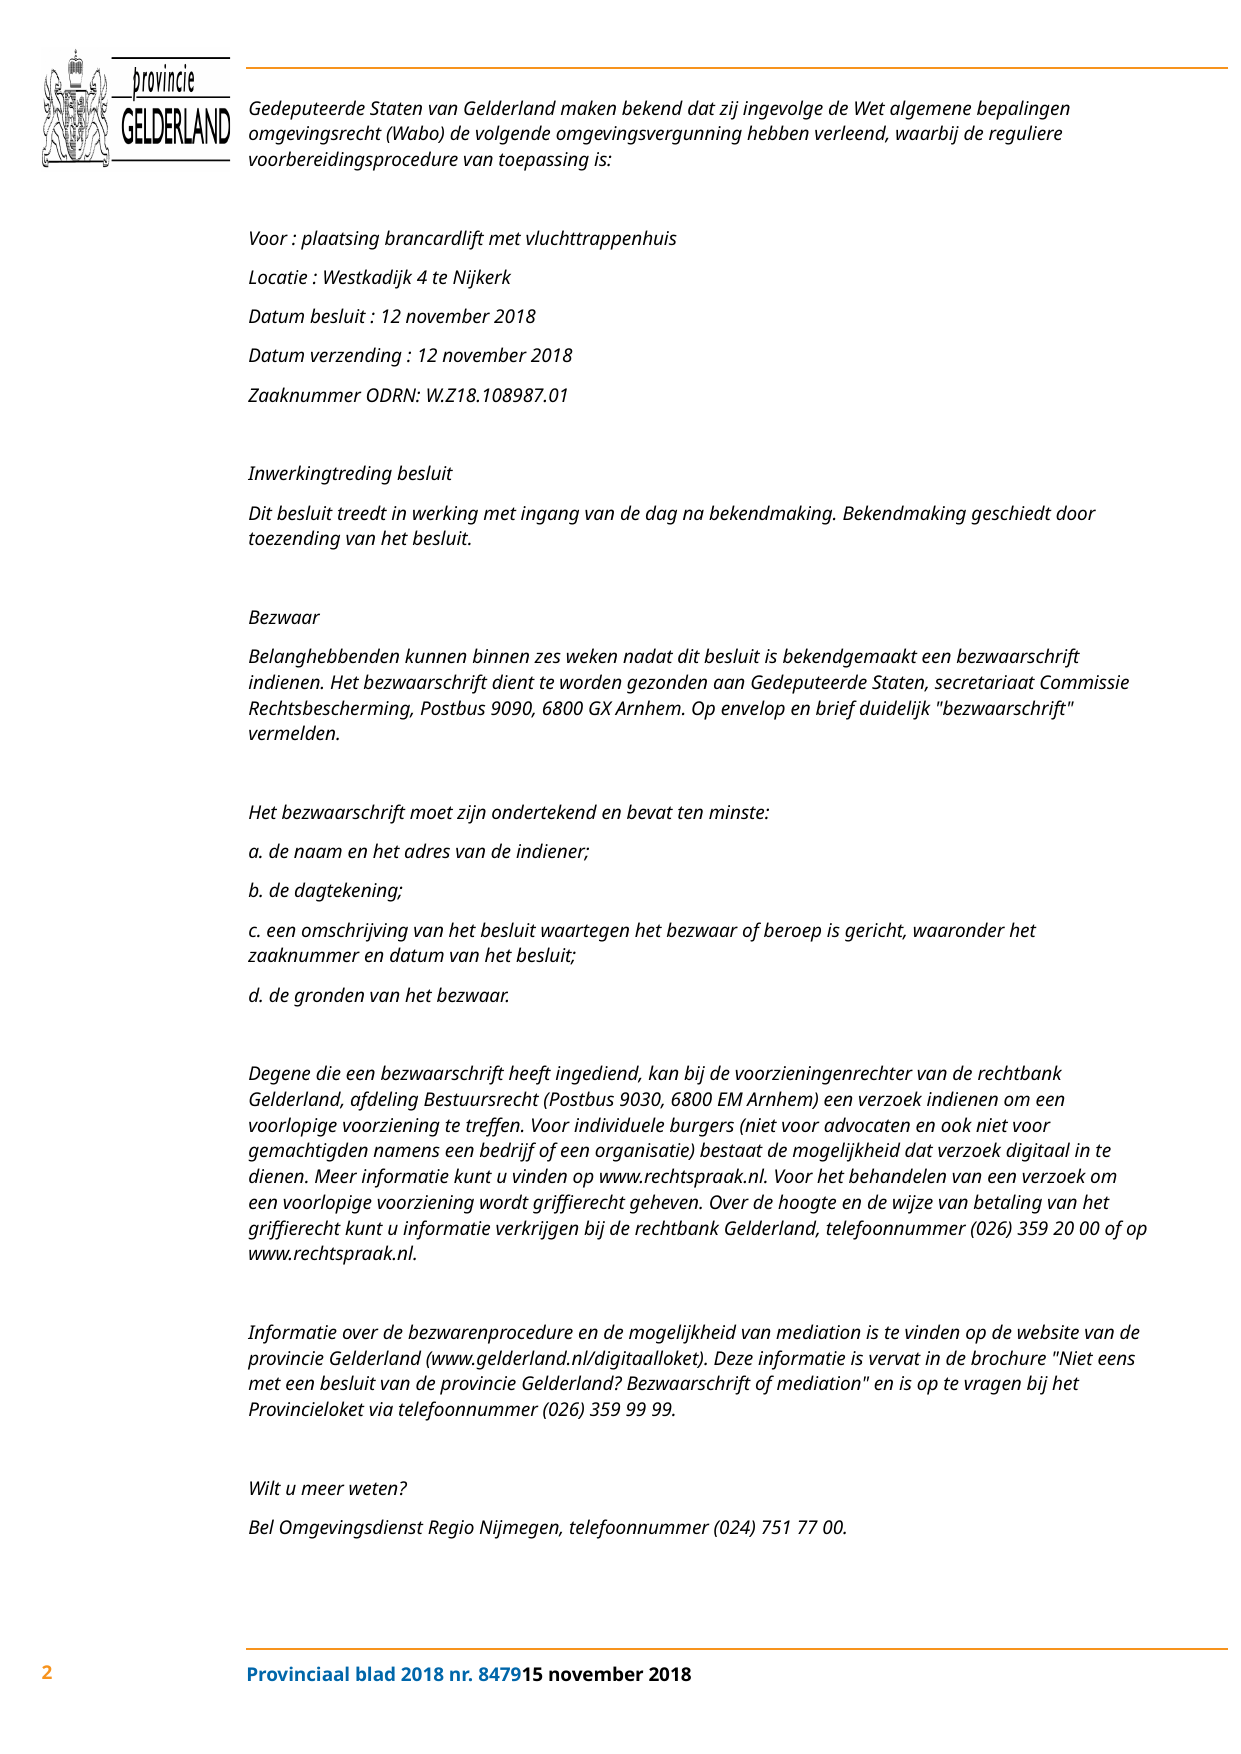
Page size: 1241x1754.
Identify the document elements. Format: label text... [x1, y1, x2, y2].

text Datum verzending : 12 november 2018 [248, 343, 1152, 368]
text Informatie over de bezwarenprocedure en de mogelijkheid van mediation is te vinden op de website van de provincie Gelderland (www.gelderland.nl/digitaalloket). Deze informatie is vervat in de brochure "Niet eens met een besluit van de provincie Gelderland? Bezwaarschrift of mediation" en is op te vragen bij het Provincieloket via telefoonnummer (026) 359 99 99. [248, 1319, 1152, 1422]
text b. de dagtekening; [248, 877, 1152, 903]
text Bezwaar [248, 604, 1152, 630]
text Degene die een bezwaarschrift heeft ingediend, kan bij de voorzieningenrechter van de rechtbank Gelderland, afdeling Bestuursrecht (Postbus 9030, 6800 EM Arnhem) een verzoek indienen om een voorlopige voorziening te treffen. Voor individuele burgers (niet voor advocaten en ook niet voor gemachtigden namens een bedrijf of een organisatie) bestaat de mogelijkheid dat verzoek digitaal in te dienen. Meer informatie kunt u vinden op www.rechtspraak.nl. Voor het behandelen van een verzoek om een voorlopige voorziening wordt griffierecht geheven. Over de hoogte en de wijze van betaling van het griffierecht kunt u informatie verkrijgen bij de rechtbank Gelderland, telefoonnummer (026) 359 20 00 of op www.rechtspraak.nl. [248, 1060, 1152, 1266]
text c. een omschrijving van het besluit waartegen het bezwaar of beroep is gericht, waaronder het zaaknummer en datum van het besluit; [248, 917, 1152, 968]
text Datum besluit : 12 november 2018 [248, 303, 1152, 329]
text Belanghebbenden kunnen binnen zes weken nadat dit besluit is bekendgemaakt een bezwaarschrift indienen. Het bezwaarschrift dient te worden gezonden aan Gedeputeerde Staten, secretariaat Commissie Rechtsbescherming, Postbus 9090, 6800 GX Arnhem. Op envelop en brief duidelijk "bezwaarschrift" vermelden. [248, 643, 1152, 746]
text Bel Omgevingsdienst Regio Nijmegen, telefoonnummer (024) 751 77 00. [248, 1514, 1152, 1540]
text Zaaknummer ODRN: W.Z18.108987.01 [248, 382, 1152, 408]
text Dit besluit treedt in werking met ingang van de dag na bekendmaking. Bekendmaking geschiedt door toezending van het besluit. [248, 500, 1152, 551]
text Voor : plaatsing brancardlift met vluchttrappenhuis [248, 225, 1152, 251]
text Locatie : Westkadijk 4 te Nijkerk [248, 264, 1152, 290]
text Gedeputeerde Staten van Gelderland maken bekend dat zij ingevolge de Wet algemene bepalingen omgevingsrecht (Wabo) de volgende omgevingsvergunning hebben verleend, waarbij de reguliere voorbereidingsprocedure van toepassing is: [248, 95, 1152, 172]
text Wilt u meer weten? [248, 1475, 1152, 1500]
text d. de gronden van het bezwaar. [248, 982, 1152, 1007]
picture [41, 47, 231, 172]
text Inwerkingtreding besluit [248, 460, 1152, 486]
text Het bezwaarschrift moet zijn ondertekend en bevat ten minste: [248, 799, 1152, 825]
text a. de naam en het adres van de indiener; [248, 838, 1152, 864]
